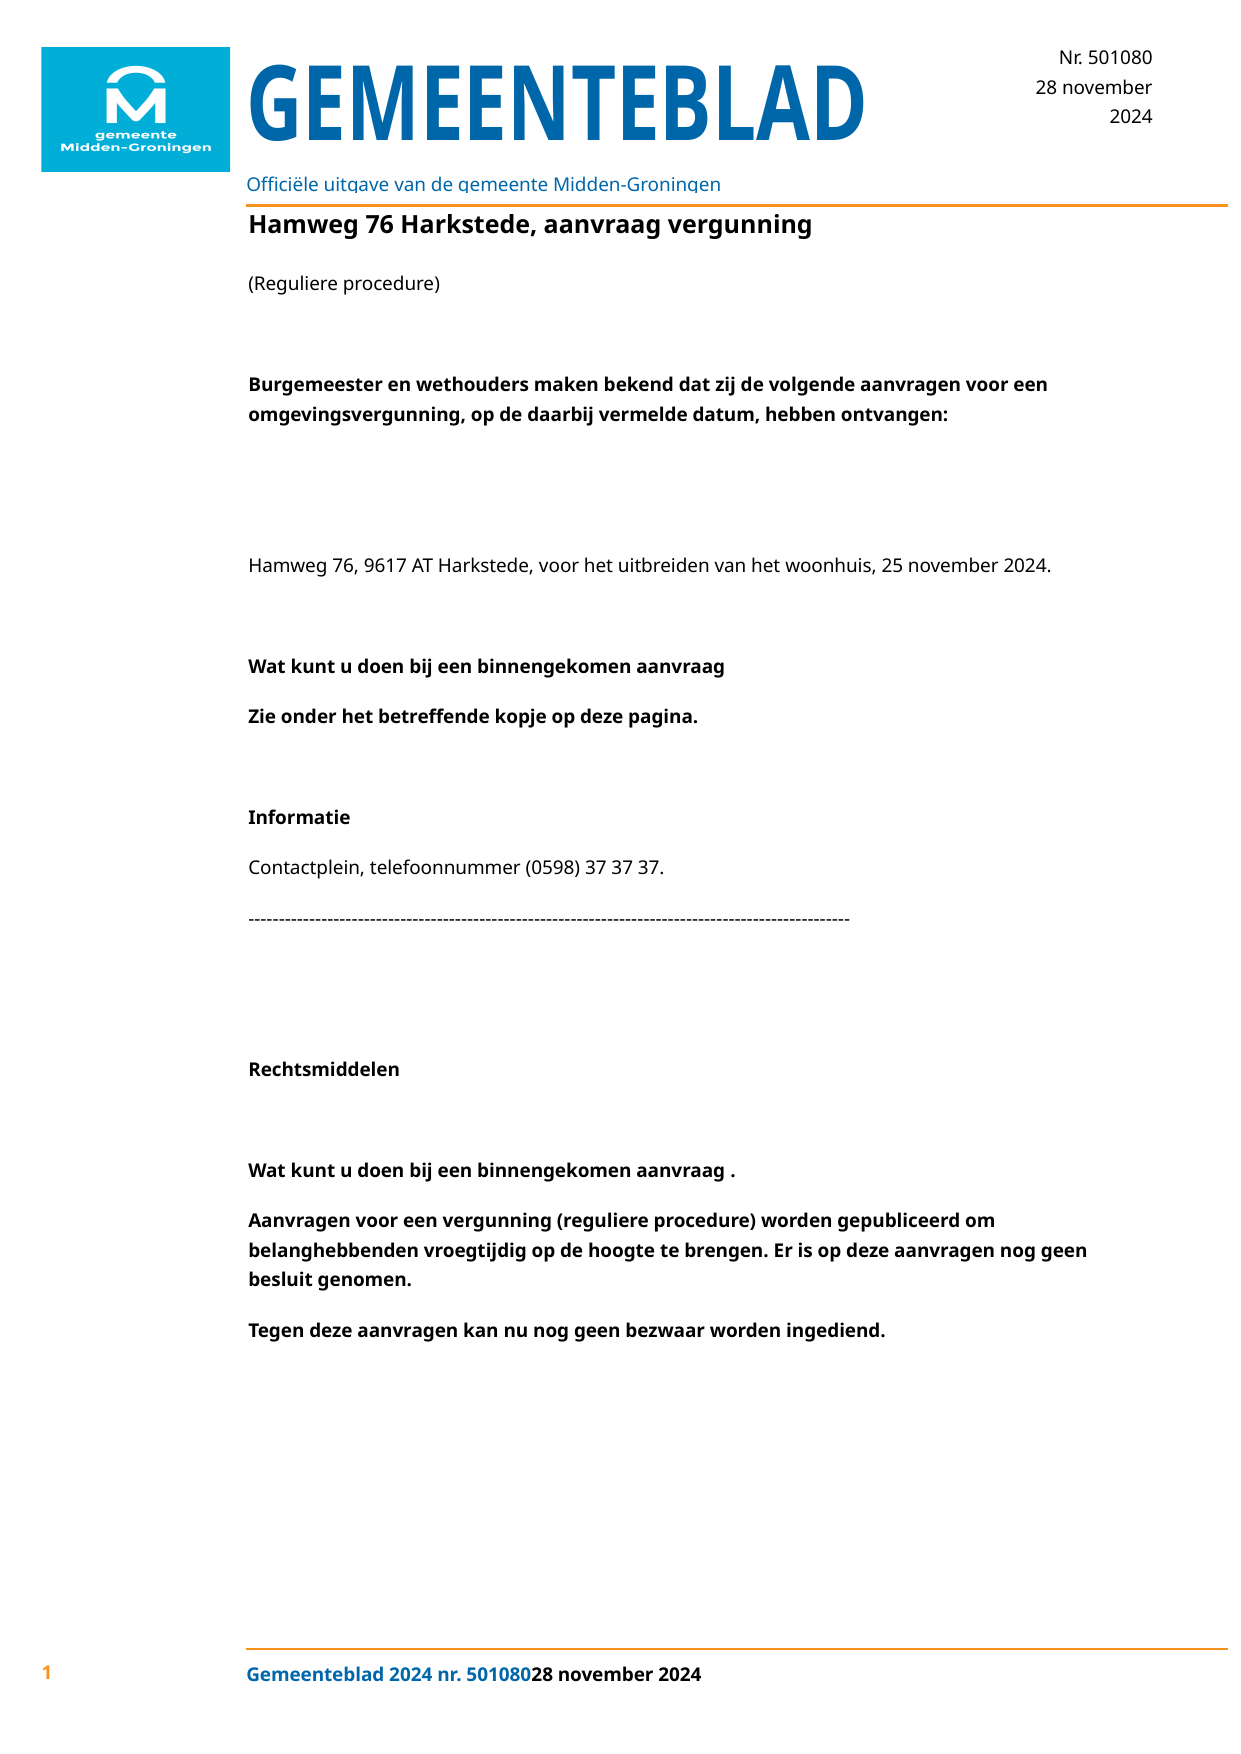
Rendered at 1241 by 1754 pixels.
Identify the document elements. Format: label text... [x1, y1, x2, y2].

text Tegen deze aanvragen kan nu nog geen bezwaar worden ingediend. [248, 1317, 1152, 1343]
picture [108, 66, 164, 82]
text Aanvragen voor een vergunning (reguliere procedure) worden gepubliceerd om belanghebbenden vroegtijdig op de hoogte te brengen. Er is op deze aanvragen nog geen besluit genomen. [248, 1207, 1152, 1292]
text Wat kunt u doen bij een binnengekomen aanvraag . [248, 1157, 1152, 1183]
text (Reguliere procedure) [248, 270, 1152, 296]
text Contactplein, telefoonnummer (0598) 37 37 37. [248, 854, 1152, 880]
picture [184, 146, 190, 153]
text Wat kunt u doen bij een binnengekomen aanvraag [248, 653, 1152, 678]
picture [107, 89, 165, 122]
text Zie onder het betreffende kopje op deze pagina. [248, 703, 1152, 729]
text Hamweg 76 Harkstede, aanvraag vergunning [248, 207, 1152, 241]
text Burgemeester en wethouders maken bekend dat zij de volgende aanvragen voor een omgevingsvergunning, op de daarbij vermelde datum, hebben ontvangen: [248, 371, 1152, 426]
text Informatie [248, 804, 1152, 830]
text Rechtsmiddelen [248, 1056, 1152, 1082]
text Hamweg 76, 9617 AT Harkstede, voor het uitbreiden van het woonhuis, 25 november 2024. [248, 552, 1152, 578]
text --------------------------------------------------------------------------------------------------- [248, 905, 1152, 931]
